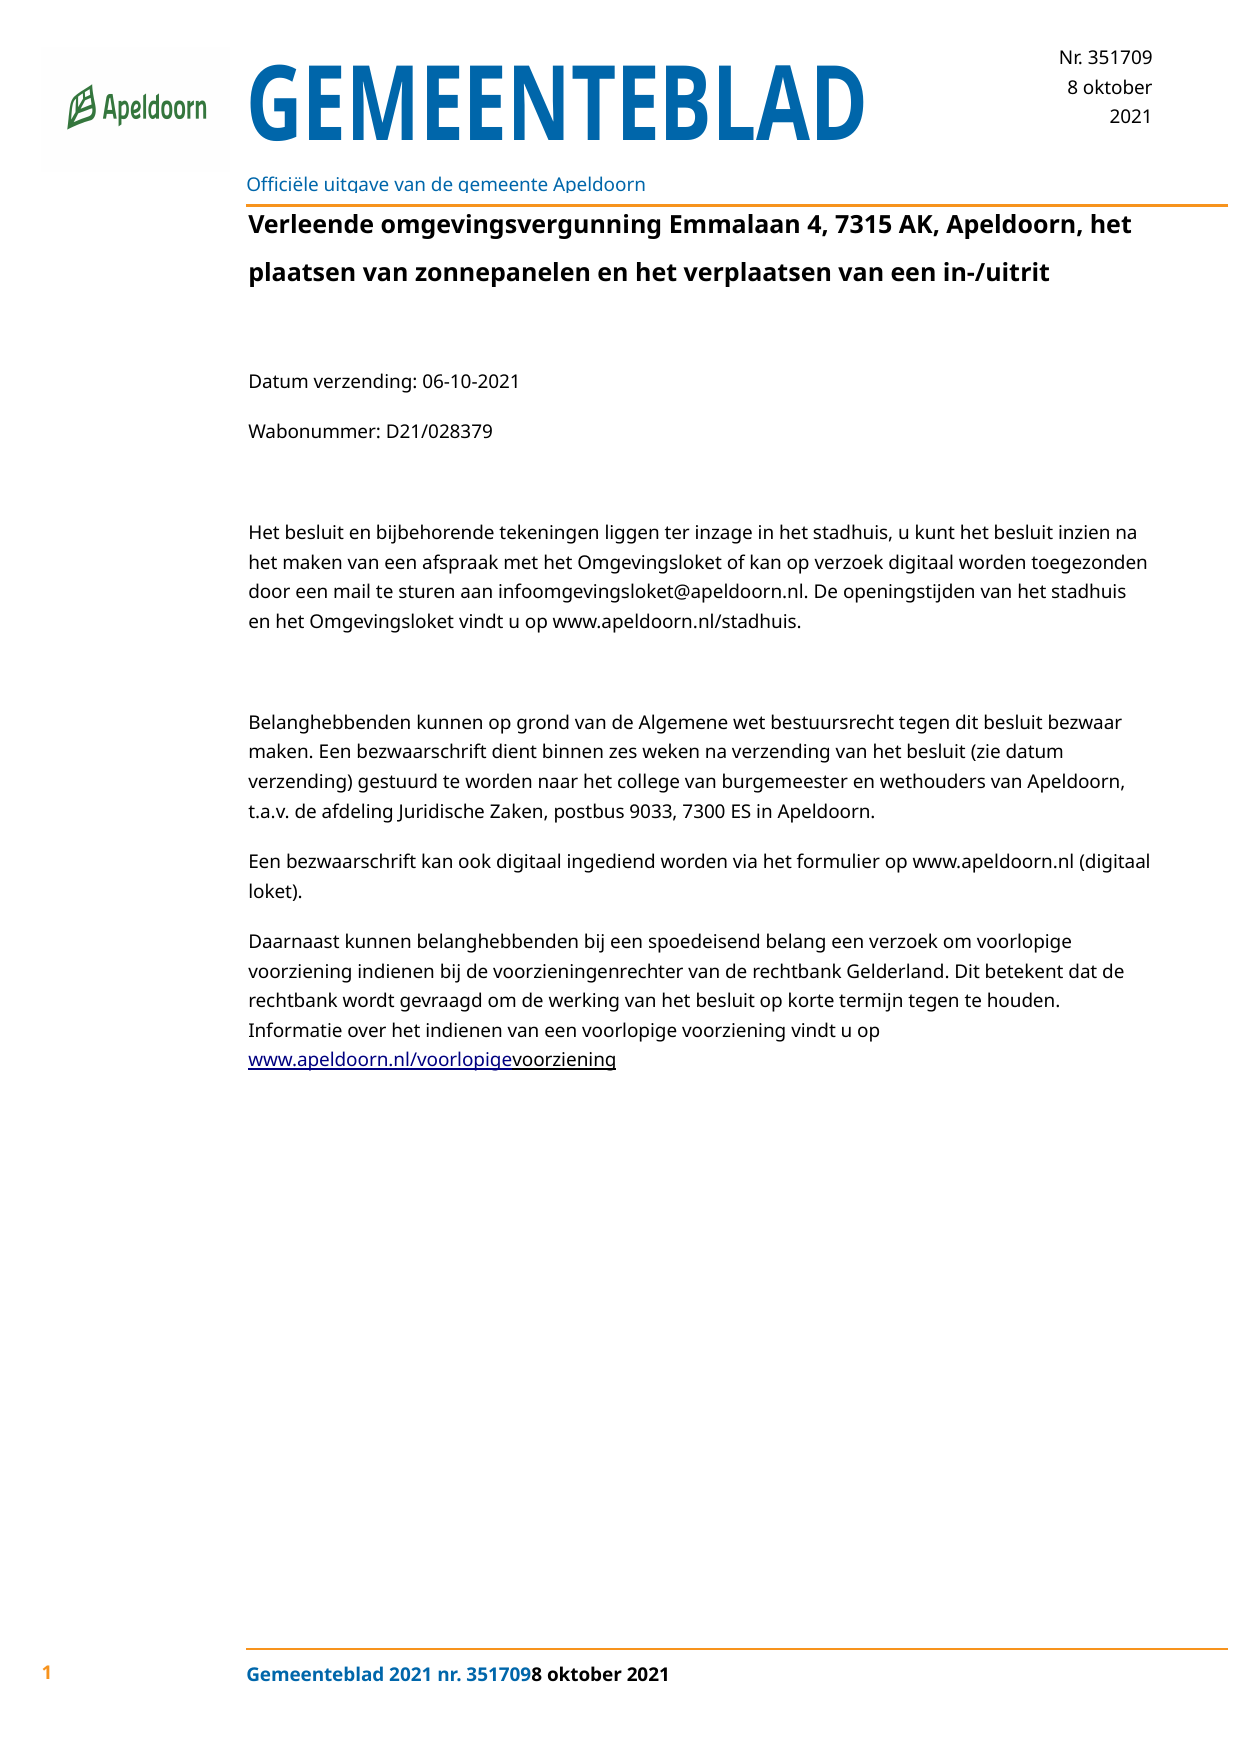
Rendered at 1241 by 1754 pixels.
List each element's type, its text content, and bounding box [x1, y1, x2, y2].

text Het besluit en bijbehorende tekeningen liggen ter inzage in het stadhuis, u kunt het besluit inzien na het maken van een afspraak met het Omgevingsloket of kan op verzoek digitaal worden toegezonden door een mail te sturen aan infoomgevingsloket@apeldoorn.nl. De openingstijden van het stadhuis en het Omgevingsloket vindt u op www.apeldoorn.nl/stadhuis. [248, 519, 1152, 634]
text Verleende omgevingsvergunning Emmalaan 4, 7315 AK, Apeldoorn, het plaatsen van zonnepanelen en het verplaatsen van een in-/uitrit [248, 207, 1152, 288]
text Daarnaast kunnen belanghebbenden bij een spoedeisend belang een verzoek om voorlopige voorziening indienen bij de voorzieningenrechter van de rechtbank Gelderland. Dit betekent dat de rechtbank wordt gevraagd om de werking van het besluit op korte termijn tegen te houden. Informatie over het indienen van een voorlopige voorziening vindt u op www.apeldoorn.nl/voorlopigevoorziening [248, 928, 1152, 1072]
text Belanghebbenden kunnen op grond van de Algemene wet bestuursrecht tegen dit besluit bezwaar maken. Een bezwaarschrift dient binnen zes weken na verzending van het besluit (zie datum verzending) gestuurd te worden naar het college van burgemeester en wethouders van Apeldoorn, t.a.v. de afdeling Juridische Zaken, postbus 9033, 7300 ES in Apeldoorn. [248, 709, 1152, 824]
text Wabonummer: D21/028379 [248, 419, 1152, 444]
text Een bezwaarschrift kan ook digitaal ingediend worden via het formulier op www.apeldoorn.nl (digitaal loket). [248, 848, 1152, 904]
text Datum verzending: 06-10-2021 [248, 368, 1152, 394]
picture [41, 47, 231, 172]
